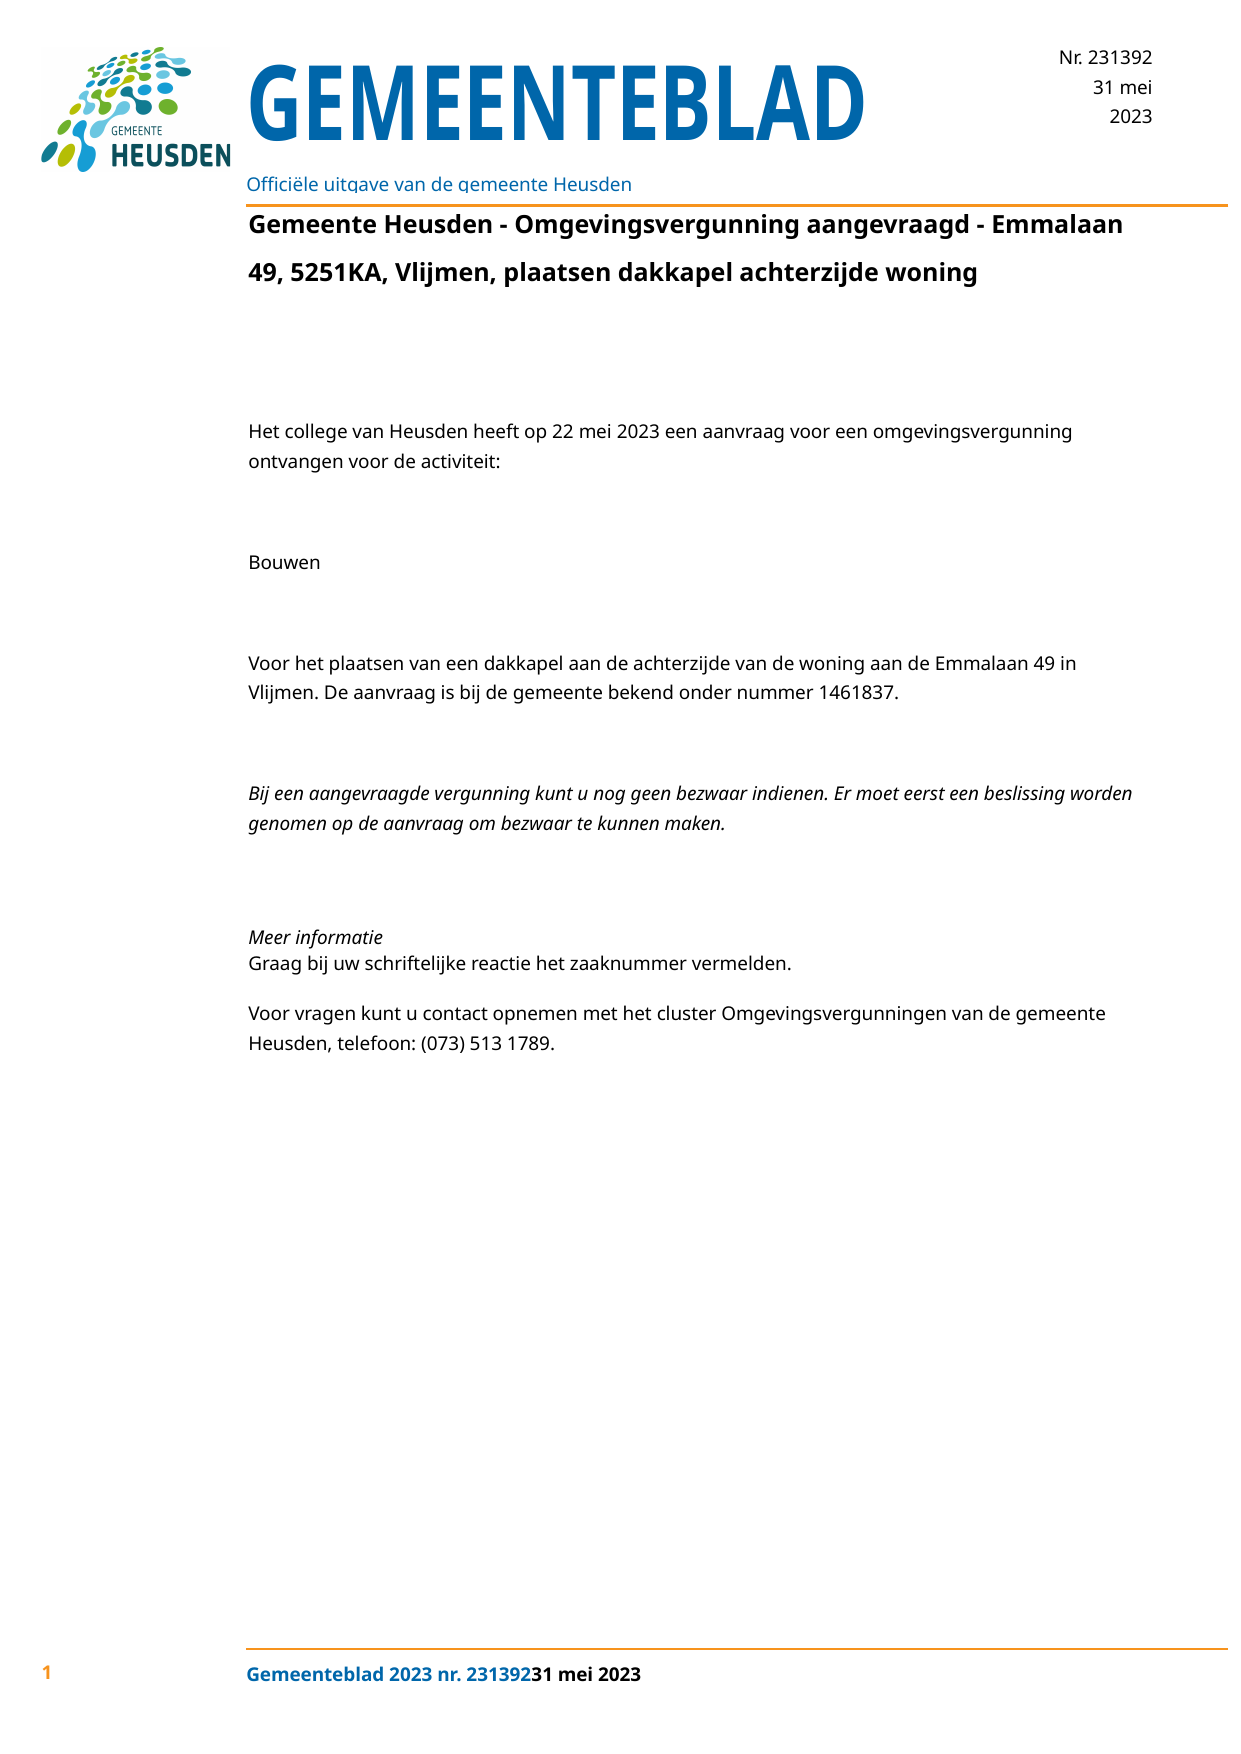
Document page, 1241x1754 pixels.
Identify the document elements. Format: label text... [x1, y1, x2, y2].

picture [41, 47, 231, 172]
text Bij een aangevraagde vergunning kunt u nog geen bezwaar indienen. Er moet eerst een beslissing worden genomen op de aanvraag om bezwaar te kunnen maken. [248, 780, 1152, 836]
text Graag bij uw schriftelijke reactie het zaaknummer vermelden. [248, 950, 1152, 976]
text Voor het plaatsen van een dakkapel aan de achterzijde van de woning aan de Emmalaan 49 in Vlijmen. De aanvraag is bij de gemeente bekend onder nummer 1461837. [248, 650, 1152, 705]
text Het college van Heusden heeft op 22 mei 2023 een aanvraag voor een omgevingsvergunning ontvangen voor de activiteit: [248, 419, 1152, 474]
text Meer informatie [248, 924, 1152, 950]
text Gemeente Heusden - Omgevingsvergunning aangevraagd - Emmalaan 49, 5251KA, Vlijmen, plaatsen dakkapel achterzijde woning [248, 207, 1152, 288]
text Bouwen [248, 549, 1152, 575]
text Voor vragen kunt u contact opnemen met het cluster Omgevingsvergunningen van de gemeente Heusden, telefoon: (073) 513 1789. [248, 1001, 1152, 1056]
